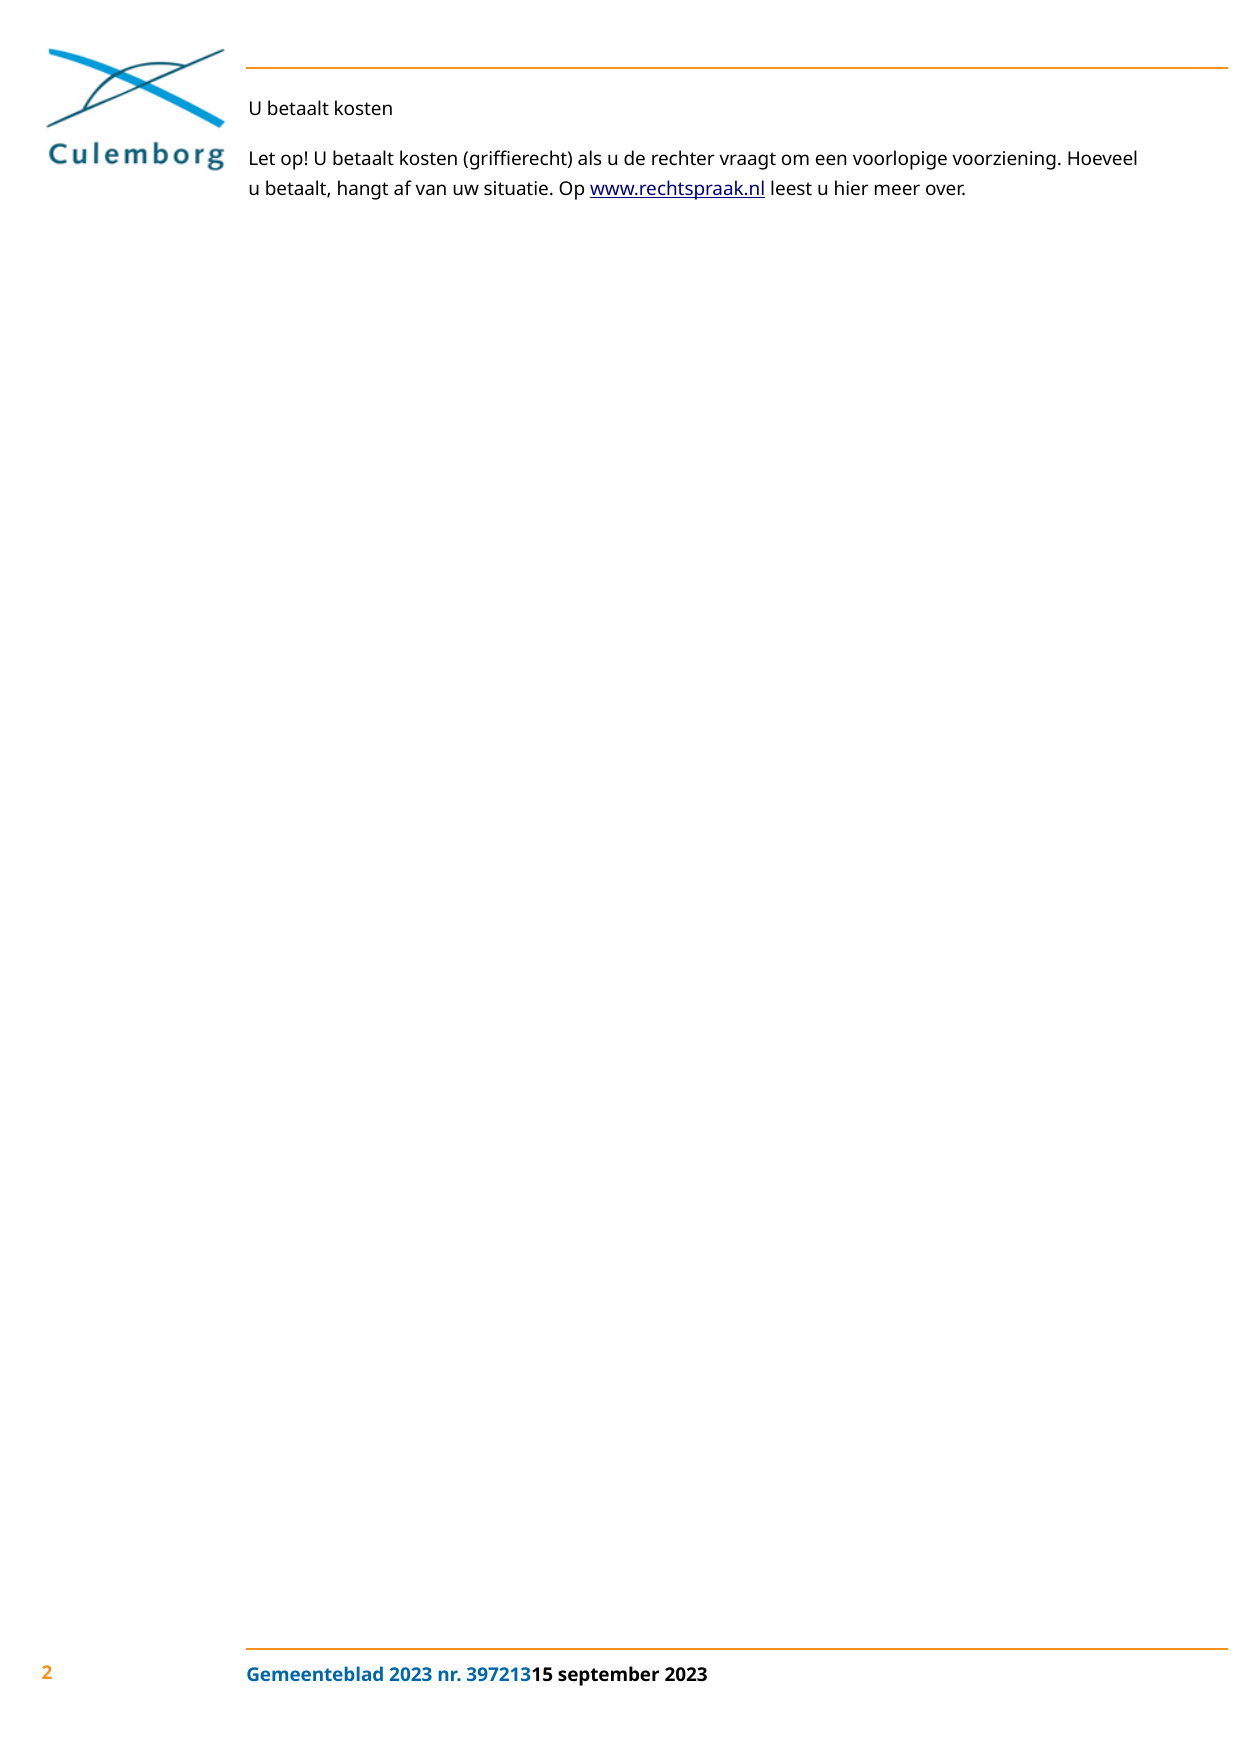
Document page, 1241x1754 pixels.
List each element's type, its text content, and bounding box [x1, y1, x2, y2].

text U betaalt kosten [248, 95, 1152, 121]
picture [41, 47, 231, 172]
text Let op! U betaalt kosten (griffierecht) als u de rechter vraagt om een voorlopige voorziening. Hoeveel u betaalt, hangt af van uw situatie. Op www.rechtspraak.nl leest u hier meer over. [248, 145, 1152, 201]
